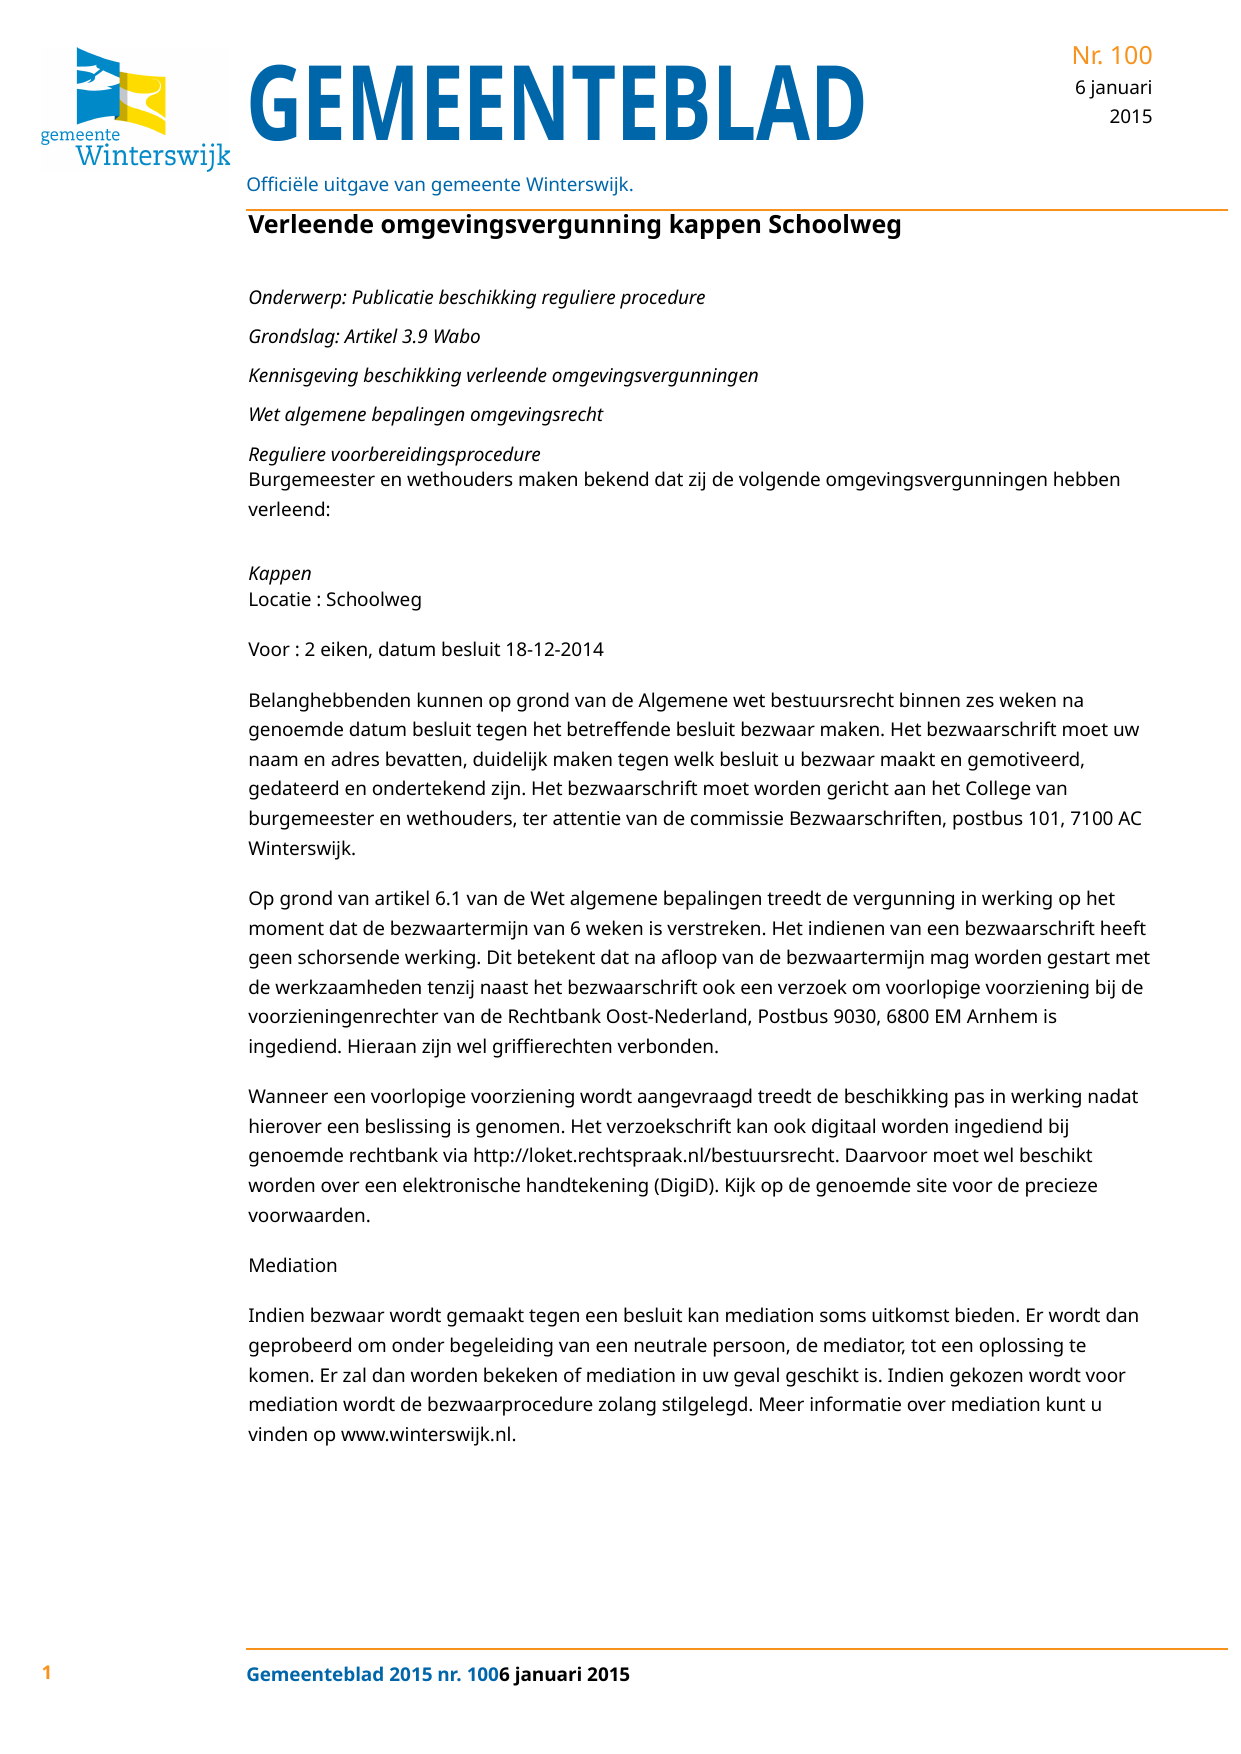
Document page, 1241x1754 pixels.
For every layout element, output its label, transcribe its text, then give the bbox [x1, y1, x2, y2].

text Grondslag: Artikel 3.9 Wabo [248, 323, 1152, 349]
text Op grond van artikel 6.1 van de Wet algemene bepalingen treedt de vergunning in werking op het moment dat de bezwaartermijn van 6 weken is verstreken. Het indienen van een bezwaarschrift heeft geen schorsende werking. Dit betekent dat na afloop van de bezwaartermijn mag worden gestart met de werkzaamheden tenzij naast het bezwaarschrift ook een verzoek om voorlopige voorziening bij de voorzieningenrechter van de Rechtbank Oost-Nederland, Postbus 9030, 6800 EM Arnhem is ingediend. Hieraan zijn wel griffierechten verbonden. [248, 885, 1152, 1059]
text Onderwerp: Publicatie beschikking reguliere procedure [248, 284, 1152, 309]
picture [41, 47, 231, 172]
text Kennisgeving beschikking verleende omgevingsvergunningen [248, 362, 1152, 388]
text Kappen [248, 560, 1152, 586]
text Wanneer een voorlopige voorziening wordt aangevraagd treedt de beschikking pas in werking nadat hierover een beslissing is genomen. Het verzoekschrift kan ook digitaal worden ingediend bij genoemde rechtbank via http://loket.rechtspraak.nl/bestuursrecht. Daarvoor moet wel beschikt worden over een elektronische handtekening (DigiD). Kijk op de genoemde site voor de precieze voorwaarden. [248, 1083, 1152, 1227]
text Wet algemene bepalingen omgevingsrecht [248, 402, 1152, 427]
text Mediation [248, 1252, 1152, 1278]
text Verleende omgevingsvergunning kappen Schoolweg [248, 211, 1152, 241]
text Reguliere voorbereidingsprocedure [248, 441, 1152, 467]
text Locatie : Schoolweg [248, 586, 1152, 612]
picture [225, 153, 231, 162]
text Indien bezwaar wordt gemaakt tegen een besluit kan mediation soms uitkomst bieden. Er wordt dan geprobeerd om onder begeleiding van een neutrale persoon, de mediator, tot een oplossing te komen. Er zal dan worden bekeken of mediation in uw geval geschikt is. Indien gekozen wordt voor mediation wordt de bezwaarprocedure zolang stilgelegd. Meer informatie over mediation kunt u vinden op www.winterswijk.nl. [248, 1303, 1152, 1447]
text Voor : 2 eiken, datum besluit 18-12-2014 [248, 636, 1152, 662]
text Burgemeester en wethouders maken bekend dat zij de volgende omgevingsvergunningen hebben verleend: [248, 467, 1152, 522]
text Belanghebbenden kunnen op grond van de Algemene wet bestuursrecht binnen zes weken na genoemde datum besluit tegen het betreffende besluit bezwaar maken. Het bezwaarschrift moet uw naam en adres bevatten, duidelijk maken tegen welk besluit u bezwaar maakt en gemotiveerd, gedateerd en ondertekend zijn. Het bezwaarschrift moet worden gericht aan het College van burgemeester en wethouders, ter attentie van de commissie Bezwaarschriften, postbus 101, 7100 AC Winterswijk. [248, 687, 1152, 860]
